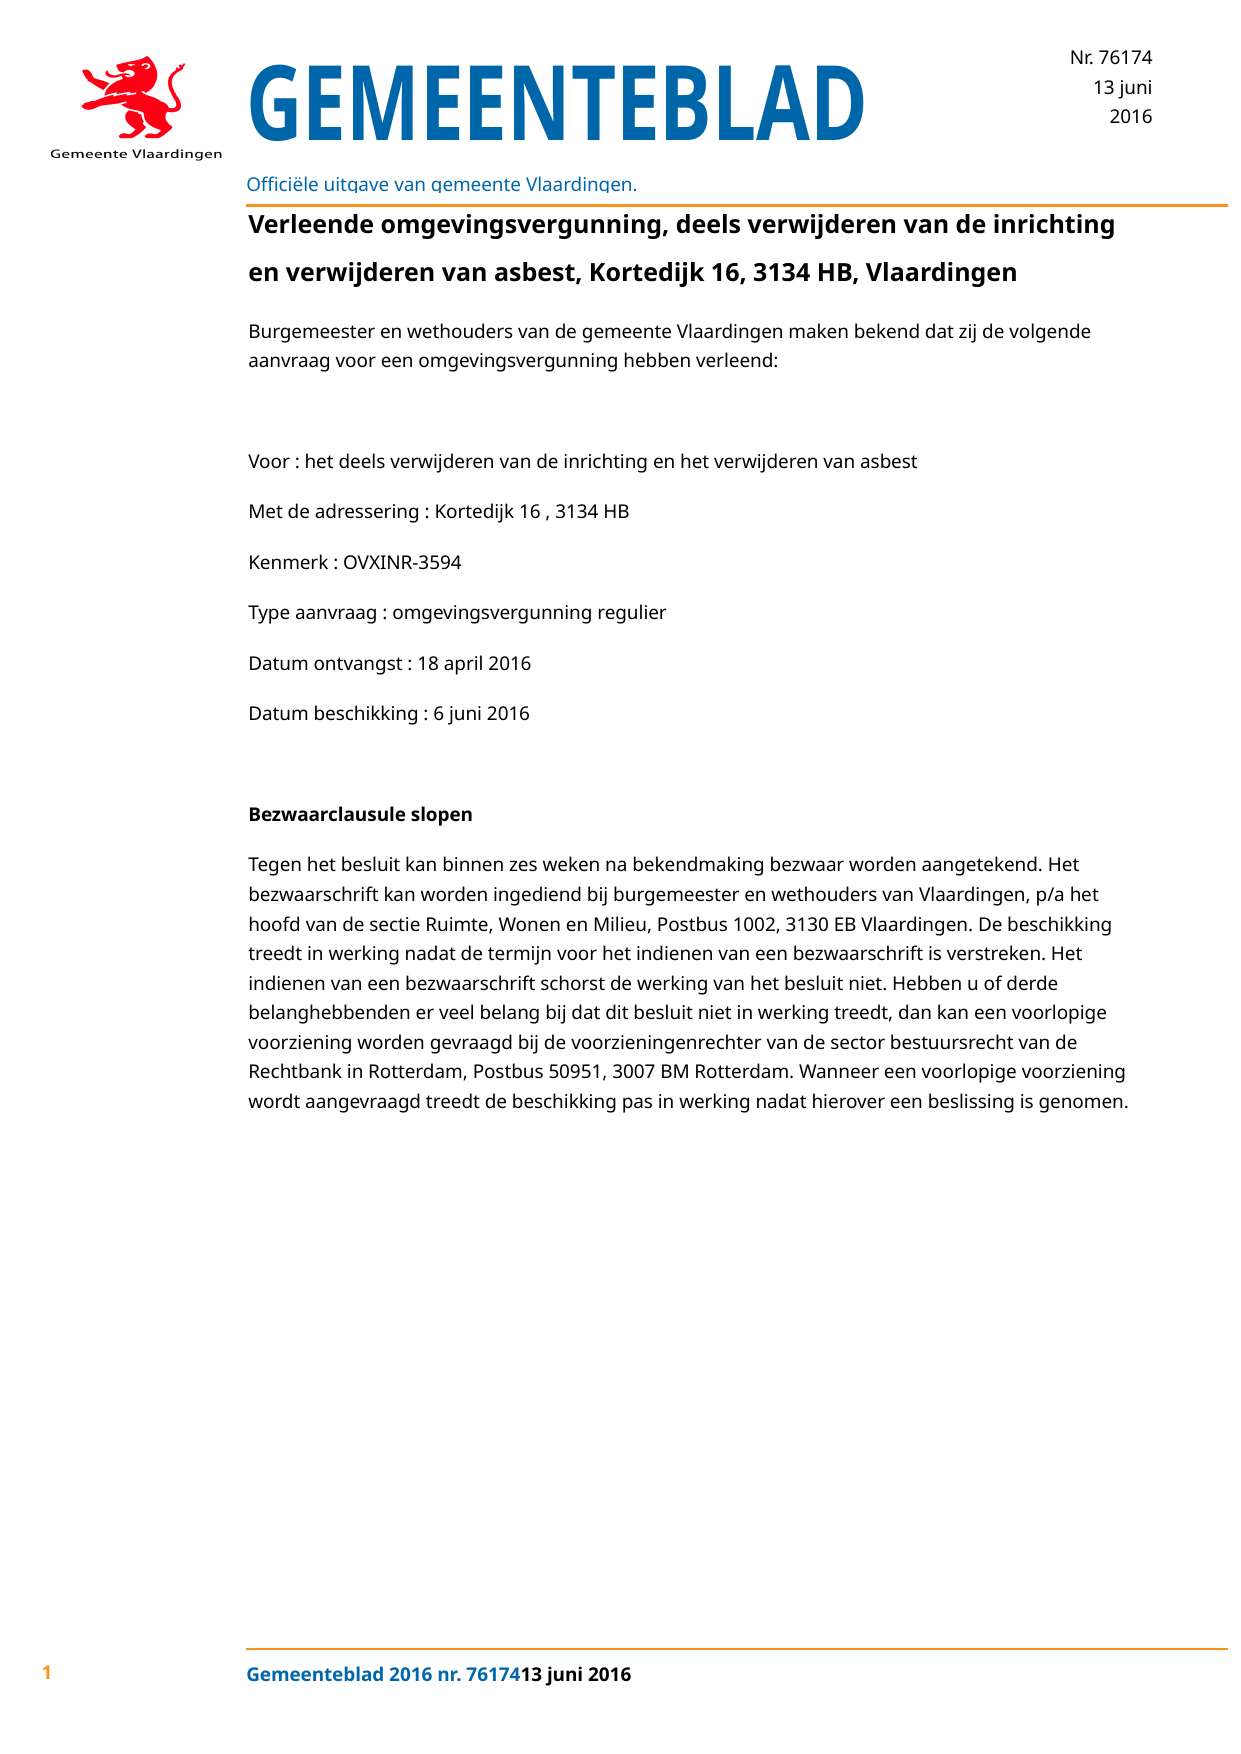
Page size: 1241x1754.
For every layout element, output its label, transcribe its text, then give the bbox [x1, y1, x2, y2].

text Kenmerk : OVXINR-3594 [248, 549, 1152, 575]
picture [41, 47, 231, 172]
text Bezwaarclausule slopen [248, 801, 1152, 827]
text Met de adressering : Kortedijk 16 , 3134 HB [248, 499, 1152, 524]
text Voor : het deels verwijderen van de inrichting en het verwijderen van asbest [248, 448, 1152, 474]
text Datum beschikking : 6 juni 2016 [248, 700, 1152, 726]
text Burgemeester en wethouders van de gemeente Vlaardingen maken bekend dat zij de volgende aanvraag voor een omgevingsvergunning hebben verleend: [248, 318, 1152, 373]
text Type aanvraag : omgevingsvergunning regulier [248, 599, 1152, 625]
text Tegen het besluit kan binnen zes weken na bekendmaking bezwaar worden aangetekend. Het bezwaarschrift kan worden ingediend bij burgemeester en wethouders van Vlaardingen, p/a het hoofd van de sectie Ruimte, Wonen en Milieu, Postbus 1002, 3130 EB Vlaardingen. De beschikking treedt in werking nadat de termijn voor het indienen van een bezwaarschrift is verstreken. Het indienen van een bezwaarschrift schorst de werking van het besluit niet. Hebben u of derde belanghebbenden er veel belang bij dat dit besluit niet in werking treedt, dan kan een voorlopige voorziening worden gevraagd bij de voorzieningenrechter van de sector bestuursrecht van de Rechtbank in Rotterdam, Postbus 50951, 3007 BM Rotterdam. Wanneer een voorlopige voorziening wordt aangevraagd treedt de beschikking pas in werking nadat hierover een beslissing is genomen. [248, 852, 1152, 1114]
text Verleende omgevingsvergunning, deels verwijderen van de inrichting en verwijderen van asbest, Kortedijk 16, 3134 HB, Vlaardingen [248, 207, 1152, 288]
text Datum ontvangst : 18 april 2016 [248, 650, 1152, 676]
